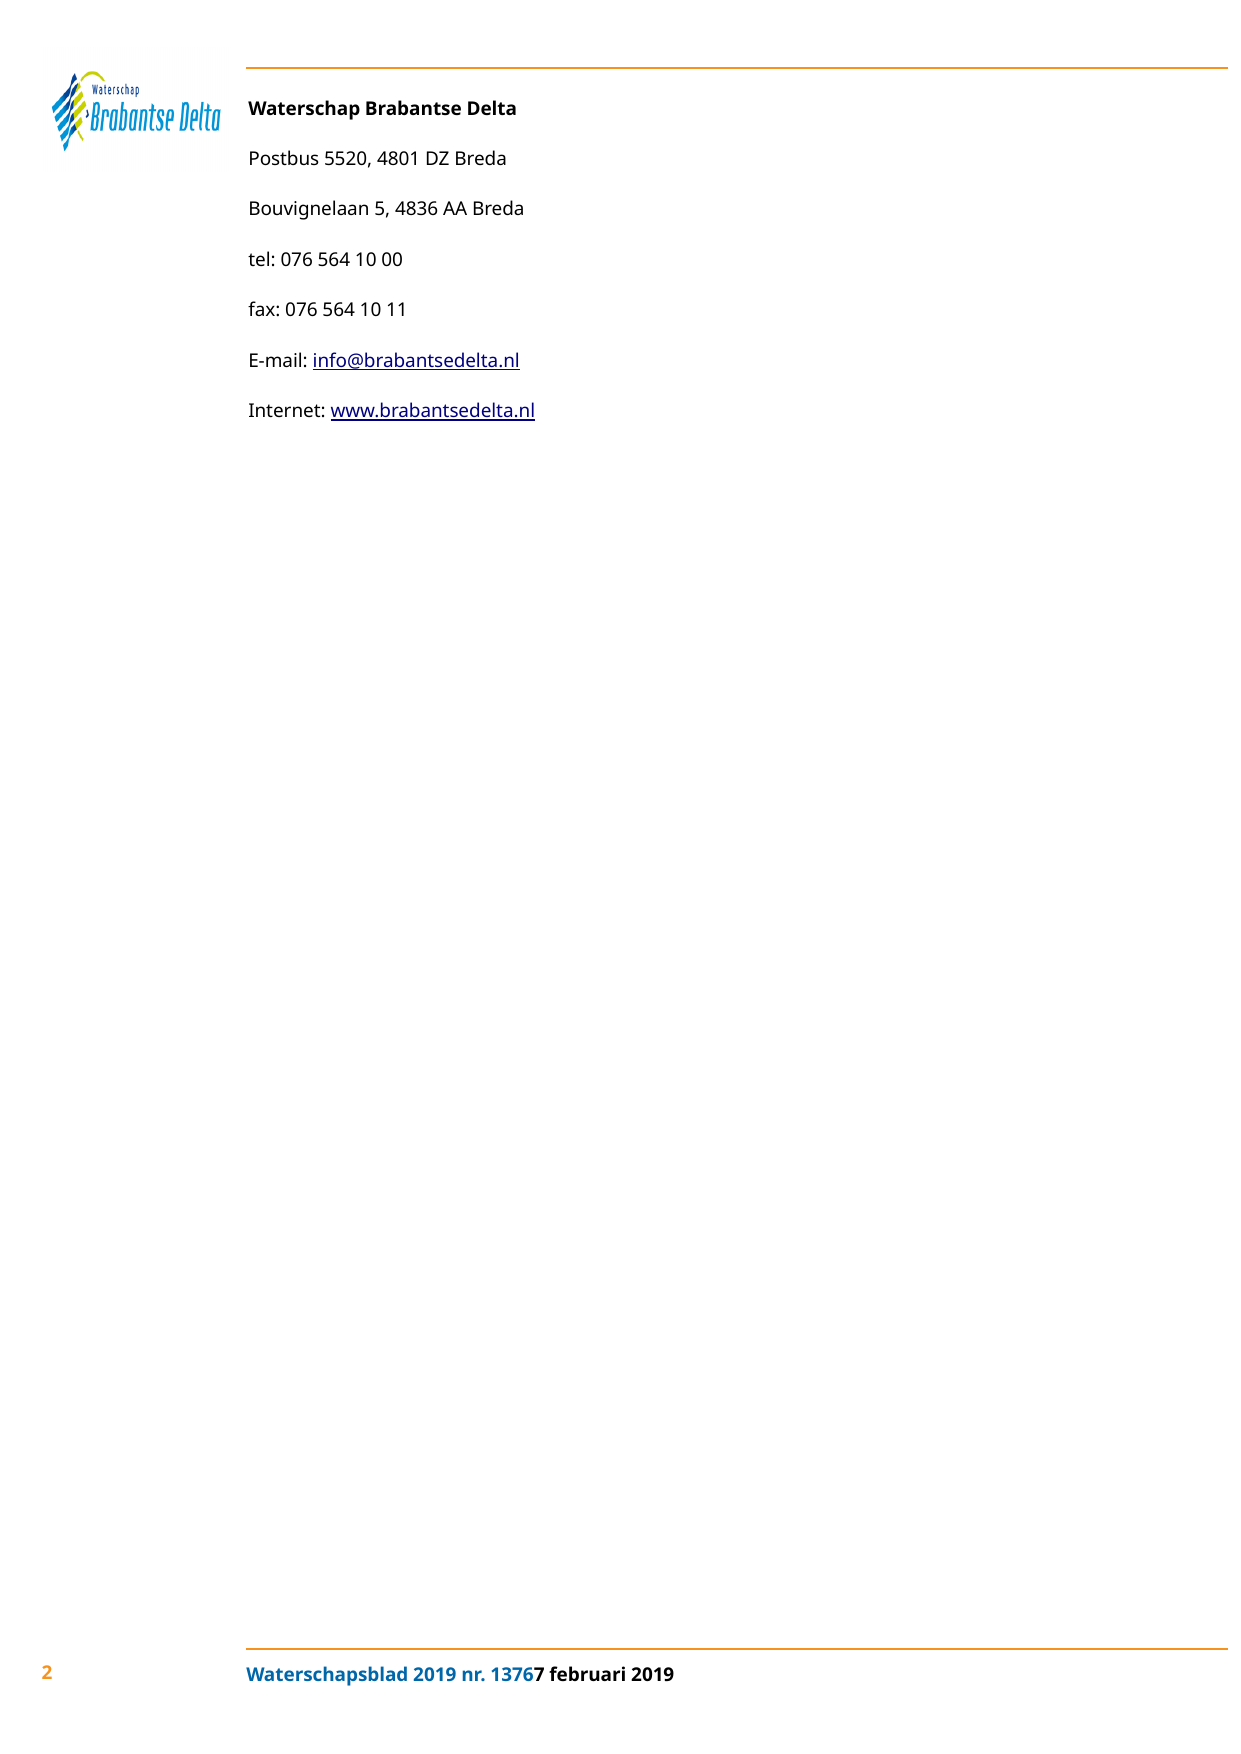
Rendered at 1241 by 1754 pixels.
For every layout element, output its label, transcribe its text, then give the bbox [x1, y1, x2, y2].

text Bouvignelaan 5, 4836 AA Breda [248, 196, 1152, 221]
text fax: 076 564 10 11 [248, 296, 1152, 322]
text tel: 076 564 10 00 [248, 246, 1152, 272]
text Internet: www.brabantsedelta.nl [248, 397, 1152, 423]
text E-mail: info@brabantsedelta.nl [248, 347, 1152, 373]
text Waterschap Brabantse Delta [248, 95, 1152, 121]
text Postbus 5520, 4801 DZ Breda [248, 145, 1152, 171]
picture [41, 47, 231, 172]
